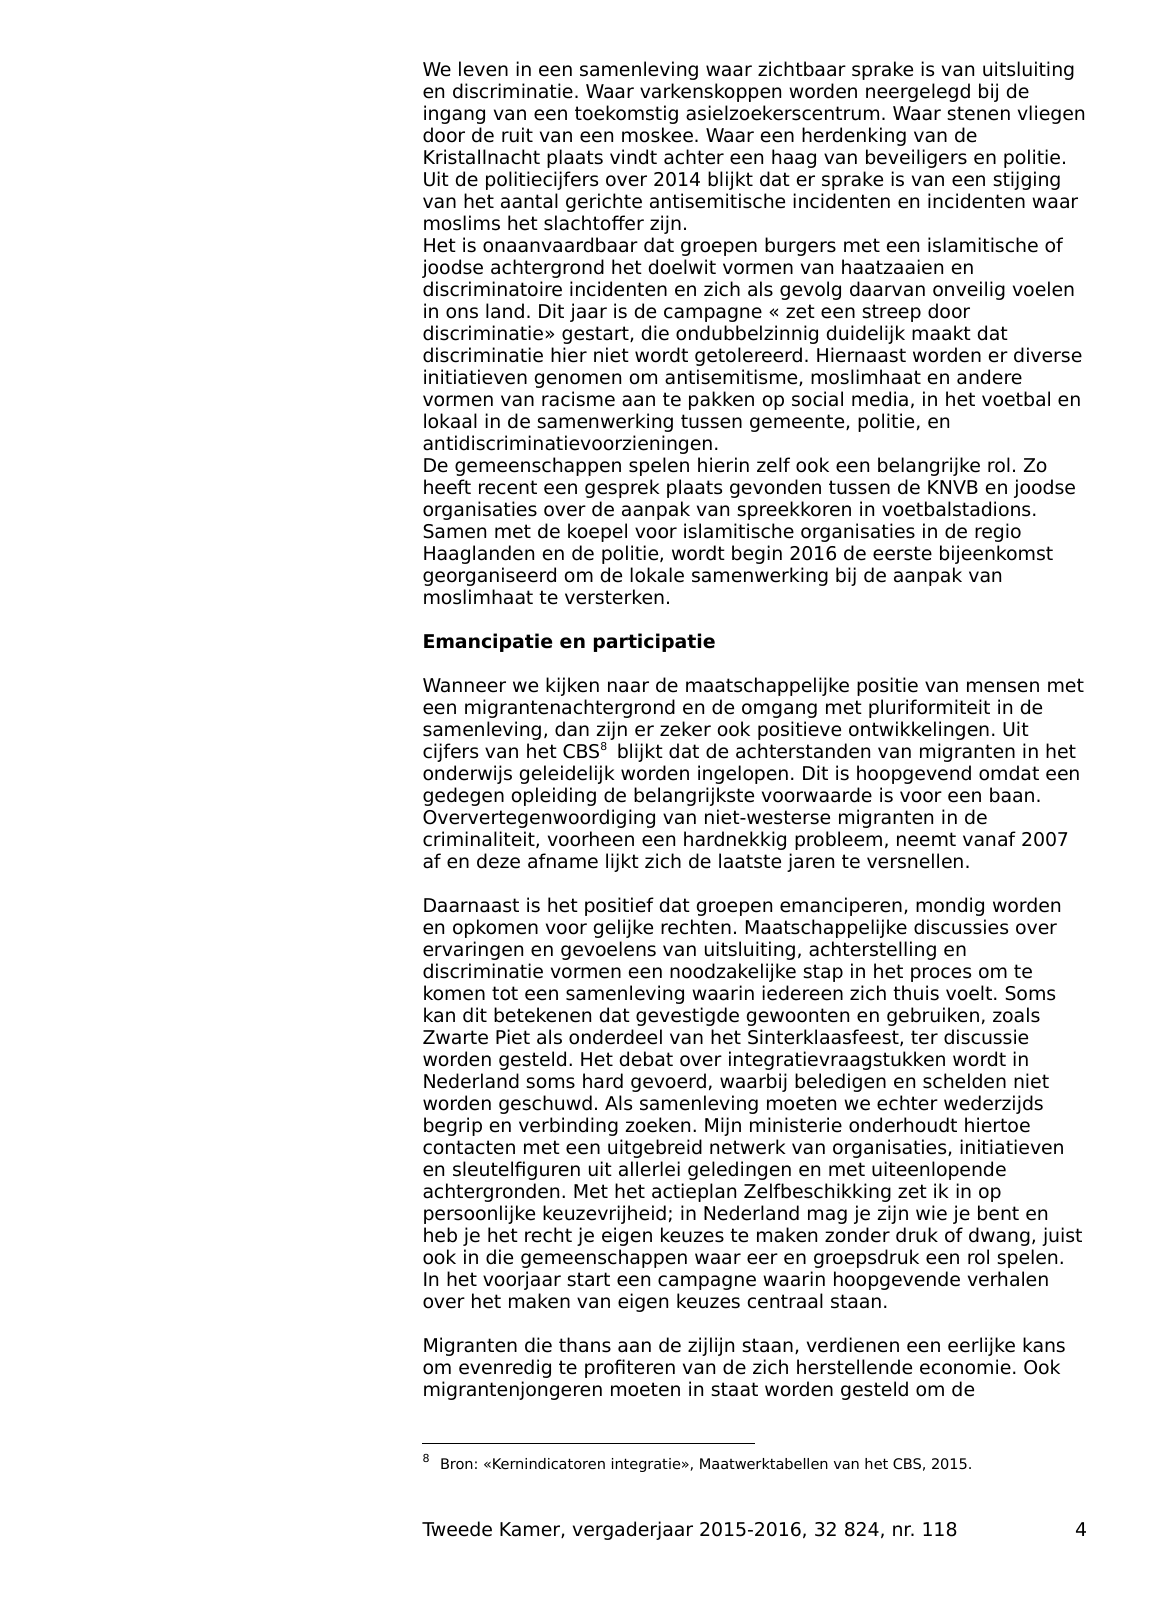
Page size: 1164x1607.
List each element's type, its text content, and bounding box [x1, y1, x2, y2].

text We leven in een samenleving waar zichtbaar sprake is van uitsluiting en discriminatie. Waar varkenskoppen worden neergelegd bij de ingang van een toekomstig asielzoekerscentrum. Waar stenen vliegen door de ruit van een moskee. Waar een herdenking van de Kristallnacht plaats vindt achter een haag van beveiligers en politie. Uit de politiecijfers over 2014 blijkt dat er sprake is van een stijging van het aantal gerichte antisemitische incidenten en incidenten waar moslims het slachtoffer zijn. [422, 59, 1087, 235]
text Daarnaast is het positief dat groepen emanciperen, mondig worden en opkomen voor gelijke rechten. Maatschappelijke discussies over ervaringen en gevoelens van uitsluiting, achterstelling en discriminatie vormen een noodzakelijke stap in het proces om te komen tot een samenleving waarin iedereen zich thuis voelt. Soms kan dit betekenen dat gevestigde gewoonten en gebruiken, zoals Zwarte Piet als onderdeel van het Sinterklaasfeest, ter discussie worden gesteld. Het debat over integratievraagstukken wordt in Nederland soms hard gevoerd, waarbij beledigen en schelden niet worden geschuwd. Als samenleving moeten we echter wederzijds begrip en verbinding zoeken. Mijn ministerie onderhoudt hiertoe contacten met een uitgebreid netwerk van organisaties, initiatieven en sleutelfiguren uit allerlei geledingen en met uiteenlopende achtergronden. Met het actieplan Zelfbeschikking zet ik in op persoonlijke keuzevrijheid; in Nederland mag je zijn wie je bent en heb je het recht je eigen keuzes te maken zonder druk of dwang, juist ook in die gemeenschappen waar eer en groepsdruk een rol spelen. [422, 895, 1087, 1268]
text Wanneer we kijken naar de maatschappelijke positie van mensen met een migrantenachtergrond en de omgang met pluriformiteit in de samenleving, dan zijn er zeker ook positieve ontwikkelingen. Uit cijfers van het CBS blijkt dat de achterstanden van migranten in het onderwijs geleidelijk worden ingelopen. Dit is hoopgevend omdat een gedegen opleiding de belangrijkste voorwaarde is voor een baan. Oververtegenwoordiging van niet-westerse migranten in de criminaliteit, voorheen een hardnekkig probleem, neemt vanaf 2007 af en deze afname lijkt zich de laatste jaren te versnellen. [422, 675, 1087, 873]
subtitle Emancipatie en participatie [422, 631, 1087, 653]
text In het voorjaar start een campagne waarin hoopgevende verhalen over het maken van eigen keuzes centraal staan. [422, 1268, 1087, 1312]
text Het is onaanvaardbaar dat groepen burgers met een islamitische of joodse achtergrond het doelwit vormen van haatzaaien en discriminatoire incidenten en zich als gevolg daarvan onveilig voelen in ons land. Dit jaar is de campagne « zet een streep door discriminatie» gestart, die ondubbelzinnig duidelijk maakt dat discriminatie hier niet wordt getolereerd. Hiernaast worden er diverse initiatieven genomen om antisemitisme, moslimhaat en andere vormen van racisme aan te pakken op social media, in het voetbal en lokaal in de samenwerking tussen gemeente, politie, en antidiscriminatievoorzieningen. [422, 235, 1087, 455]
text Migranten die thans aan de zijlijn staan, verdienen een eerlijke kans om evenredig te profiteren van de zich herstellende economie. Ook migrantenjongeren moeten in staat worden gesteld om de [422, 1335, 1087, 1401]
text Bron: «Kernindicatoren integratie», Maatwerktabellen van het CBS, 2015. [422, 1452, 1087, 1474]
text De gemeenschappen spelen hierin zelf ook een belangrijke rol. Zo heeft recent een gesprek plaats gevonden tussen de KNVB en joodse organisaties over de aanpak van spreekkoren in voetbalstadions. Samen met de koepel voor islamitische organisaties in de regio Haaglanden en de politie, wordt begin 2016 de eerste bijeenkomst georganiseerd om de lokale samenwerking bij de aanpak van moslimhaat te versterken. [422, 455, 1087, 608]
